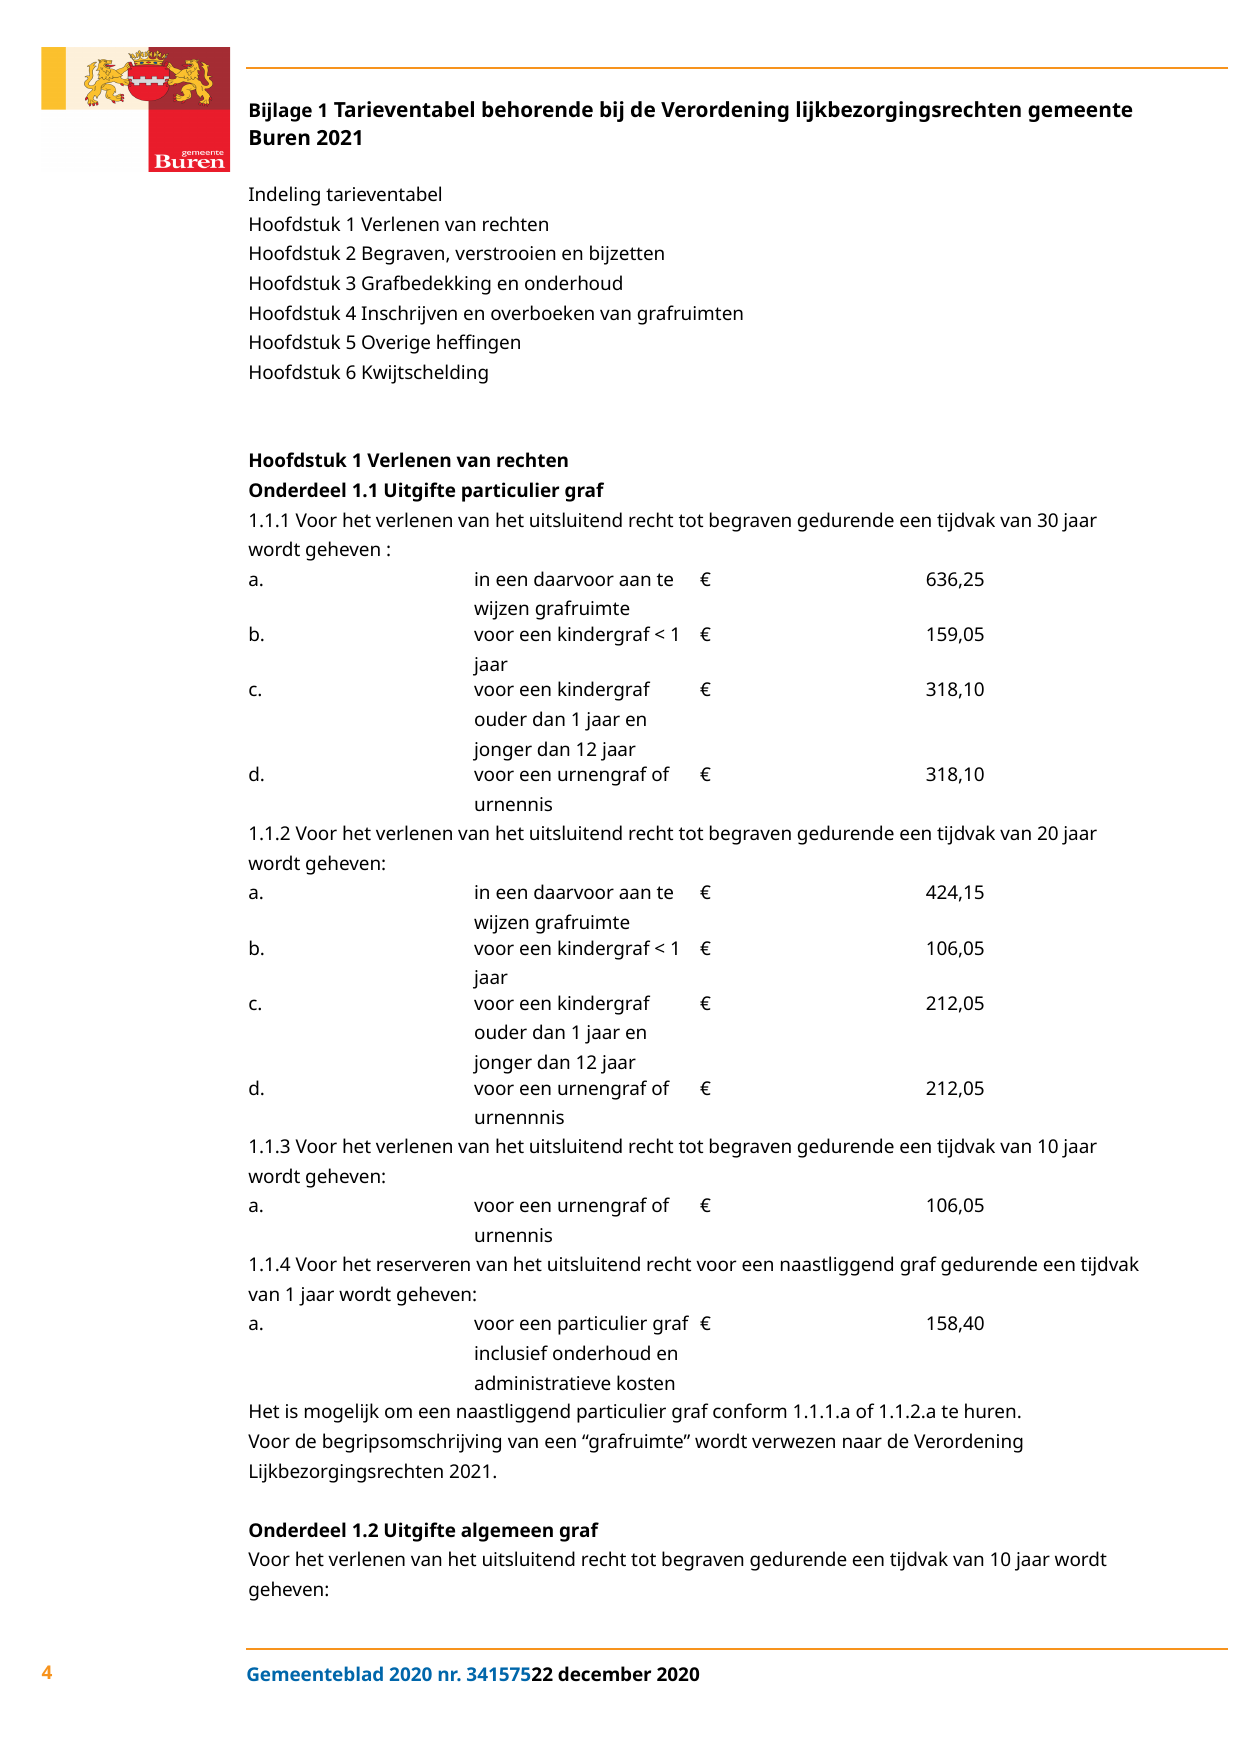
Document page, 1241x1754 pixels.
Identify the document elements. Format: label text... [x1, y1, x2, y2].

table_cell voor een urnengraf of urnennnis [474, 1075, 700, 1130]
table_cell voor een kindergraf ouder dan 1 jaar en jonger dan 12 jaar [474, 990, 700, 1075]
table_header € [700, 1311, 926, 1395]
table_header € [700, 879, 926, 935]
table_cell € [700, 990, 926, 1075]
table_header 636,25 [926, 566, 1152, 621]
text 1.1.3 Voor het verlenen van het uitsluitend recht tot begraven gedurende een tijdvak van 10 jaar wordt geheven: [248, 1133, 1152, 1189]
table_header voor een urnengraf of urnennis [474, 1193, 700, 1248]
table_header 158,40 [926, 1311, 1152, 1395]
table_cell d. [248, 1075, 474, 1130]
text Hoofdstuk 3 Grafbedekking en onderhoud [248, 270, 1152, 296]
table_cell voor een kindergraf < 1 jaar [474, 935, 700, 990]
table_cell 159,05 [926, 621, 1152, 677]
text Hoofdstuk 6 Kwijtschelding [248, 359, 1152, 384]
table_cell c. [248, 990, 474, 1075]
picture [41, 47, 231, 172]
table_cell € [700, 677, 926, 762]
table_cell 106,05 [926, 935, 1152, 990]
table_cell € [700, 621, 926, 677]
table_cell 212,05 [926, 1075, 1152, 1130]
text Hoofdstuk 1 Verlenen van rechten [248, 211, 1152, 237]
text Het is mogelijk om een naastliggend particulier graf conform 1.1.1.a of 1.1.2.a te huren. [248, 1399, 1152, 1424]
text Indeling tarieventabel [248, 181, 1152, 207]
text 1.1.4 Voor het reserveren van het uitsluitend recht voor een naastliggend graf gedurende een tijdvak van 1 jaar wordt geheven: [248, 1251, 1152, 1307]
table_header a. [248, 879, 474, 935]
table_cell b. [248, 935, 474, 990]
table_cell 318,10 [926, 762, 1152, 817]
table_cell € [700, 762, 926, 817]
table_cell d. [248, 762, 474, 817]
table_cell € [700, 935, 926, 990]
text Voor de begripsomschrijving van een “grafruimte” wordt verwezen naar de Verordening Lijkbezorgingsrechten 2021. [248, 1428, 1152, 1483]
text Hoofdstuk 1 Verlenen van rechten [248, 448, 1152, 473]
table_cell voor een kindergraf ouder dan 1 jaar en jonger dan 12 jaar [474, 677, 700, 762]
text Bijlage 1 Tarieventabel behorende bij de Verordening lijkbezorgingsrechten gemeente Buren 2021 [248, 95, 1152, 152]
text Hoofdstuk 5 Overige heffingen [248, 329, 1152, 355]
table_cell b. [248, 621, 474, 677]
table_header a. [248, 1311, 474, 1395]
table_header € [700, 1193, 926, 1248]
table_header € [700, 566, 926, 621]
table_header 106,05 [926, 1193, 1152, 1248]
table_cell voor een kindergraf < 1 jaar [474, 621, 700, 677]
table_header in een daarvoor aan te wijzen grafruimte [474, 879, 700, 935]
table_header a. [248, 566, 474, 621]
table_cell 318,10 [926, 677, 1152, 762]
table_header in een daarvoor aan te wijzen grafruimte [474, 566, 700, 621]
table_cell 212,05 [926, 990, 1152, 1075]
text 1.1.2 Voor het verlenen van het uitsluitend recht tot begraven gedurende een tijdvak van 20 jaar wordt geheven: [248, 820, 1152, 875]
text 1.1.1 Voor het verlenen van het uitsluitend recht tot begraven gedurende een tijdvak van 30 jaar wordt geheven : [248, 507, 1152, 562]
table_header voor een particulier graf inclusief onderhoud en administratieve kosten [474, 1311, 700, 1395]
text Hoofdstuk 2 Begraven, verstrooien en bijzetten [248, 241, 1152, 266]
table_cell c. [248, 677, 474, 762]
table_cell voor een urnengraf of urnennis [474, 762, 700, 817]
table_header a. [248, 1193, 474, 1248]
text Onderdeel 1.1 Uitgifte particulier graf [248, 477, 1152, 503]
text Onderdeel 1.2 Uitgifte algemeen graf [248, 1517, 1152, 1543]
table_header 424,15 [926, 879, 1152, 935]
text Hoofdstuk 4 Inschrijven en overboeken van grafruimten [248, 300, 1152, 325]
text Voor het verlenen van het uitsluitend recht tot begraven gedurende een tijdvak van 10 jaar wordt geheven: [248, 1547, 1152, 1602]
table_cell € [700, 1075, 926, 1130]
